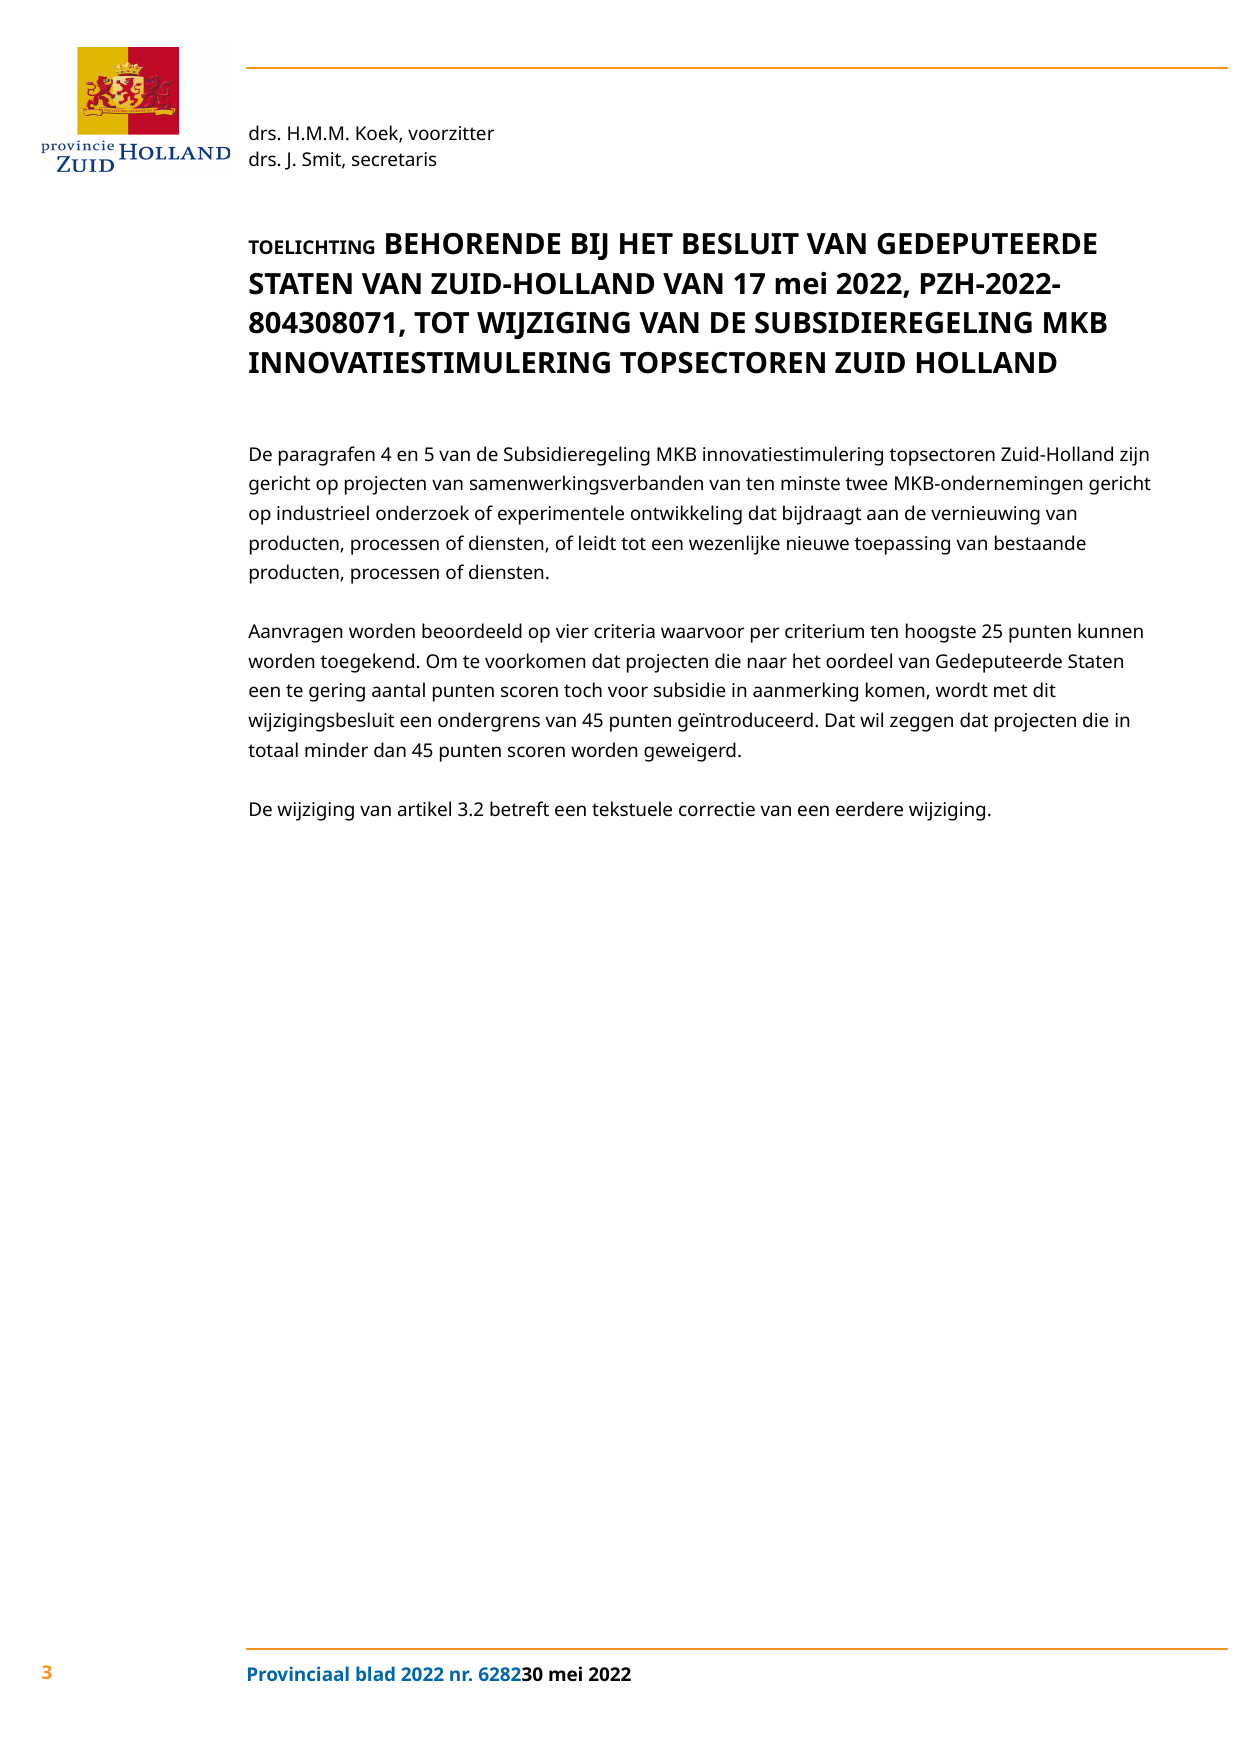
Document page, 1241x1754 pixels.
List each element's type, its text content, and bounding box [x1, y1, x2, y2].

text drs. J. Smit, secretaris [248, 146, 1152, 172]
picture [41, 47, 231, 172]
text De paragrafen 4 en 5 van de Subsidieregeling MKB innovatiestimulering topsectoren Zuid-Holland zijn gericht op projecten van samenwerkingsverbanden van ten minste twee MKB-ondernemingen gericht op industrieel onderzoek of experimentele ontwikkeling dat bijdraagt aan de vernieuwing van producten, processen of diensten, of leidt tot een wezenlijke nieuwe toepassing van bestaande producten, processen of diensten. [248, 441, 1152, 585]
text TOELICHTING BEHORENDE BIJ HET BESLUIT VAN GEDEPUTEERDE STATEN VAN ZUID-HOLLAND VAN 17 mei 2022, PZH-2022-804308071, TOT WIJZIGING VAN DE SUBSIDIEREGELING MKB INNOVATIESTIMULERING TOPSECTOREN ZUID HOLLAND [248, 223, 1152, 382]
text drs. H.M.M. Koek, voorzitter [248, 121, 1152, 146]
text Aanvragen worden beoordeeld op vier criteria waarvoor per criterium ten hoogste 25 punten kunnen worden toegekend. Om te voorkomen dat projecten die naar het oordeel van Gedeputeerde Staten een te gering aantal punten scoren toch voor subsidie in aanmerking komen, wordt met dit wijzigingsbesluit een ondergrens van 45 punten geïntroduceerd. Dat wil zeggen dat projecten die in totaal minder dan 45 punten scoren worden geweigerd. [248, 618, 1152, 762]
text De wijziging van artikel 3.2 betreft een tekstuele correctie van een eerdere wijziging. [248, 796, 1152, 822]
